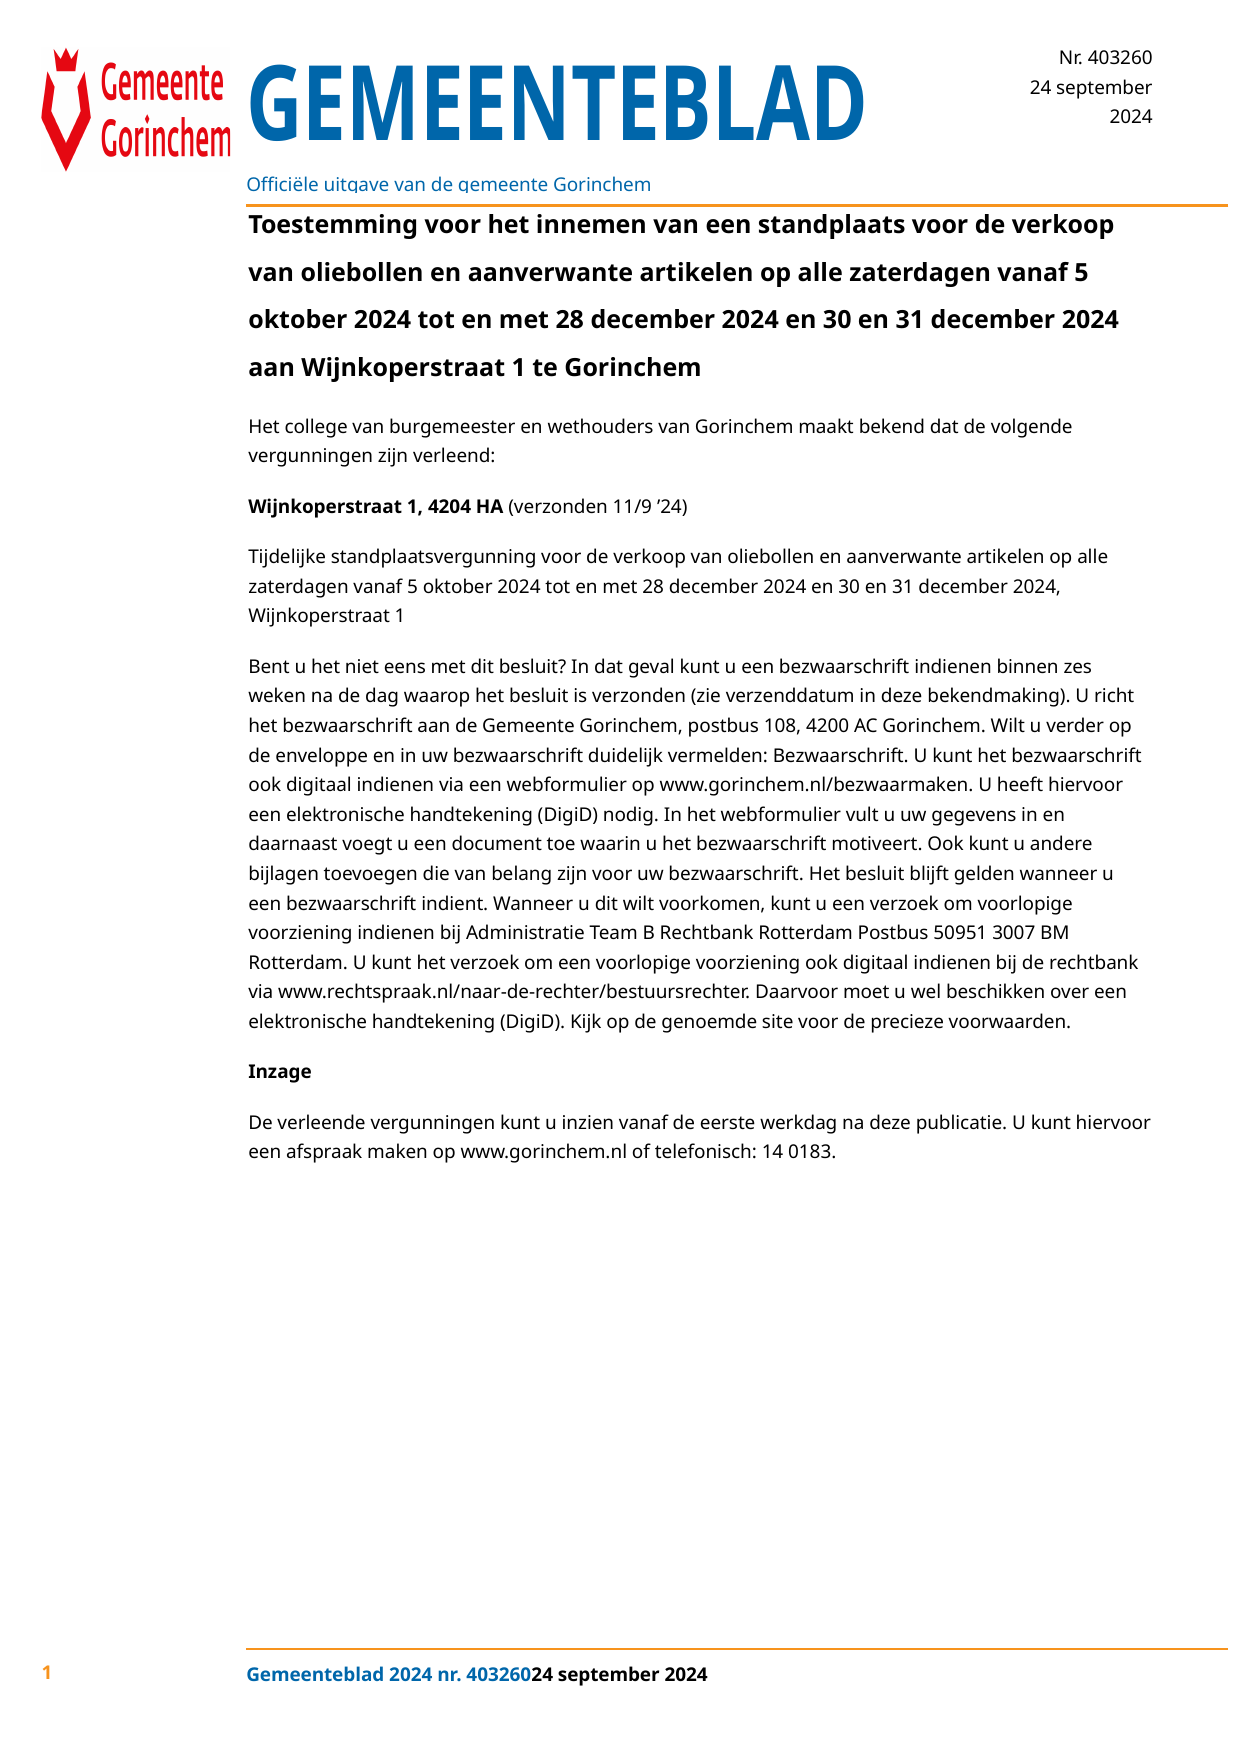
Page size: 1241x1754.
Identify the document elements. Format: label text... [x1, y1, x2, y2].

text Het college van burgemeester en wethouders van Gorinchem maakt bekend dat de volgende vergunningen zijn verleend: [248, 413, 1152, 468]
text Wijnkoperstraat 1, 4204 HA (verzonden 11/9 ’24) [248, 493, 1152, 519]
text Bent u het niet eens met dit besluit? In dat geval kunt u een bezwaarschrift indienen binnen zes weken na de dag waarop het besluit is verzonden (zie verzenddatum in deze bekendmaking). U richt het bezwaarschrift aan de Gemeente Gorinchem, postbus 108, 4200 AC Gorinchem. Wilt u verder op de enveloppe en in uw bezwaarschrift duidelijk vermelden: Bezwaarschrift. U kunt het bezwaarschrift ook digitaal indienen via een webformulier op www.gorinchem.nl/bezwaarmaken. U heeft hiervoor een elektronische handtekening (DigiD) nodig. In het webformulier vult u uw gegevens in en daarnaast voegt u een document toe waarin u het bezwaarschrift motiveert. Ook kunt u andere bijlagen toevoegen die van belang zijn voor uw bezwaarschrift. Het besluit blijft gelden wanneer u een bezwaarschrift indient. Wanneer u dit wilt voorkomen, kunt u een verzoek om voorlopige voorziening indienen bij Administratie Team B Rechtbank Rotterdam Postbus 50951 3007 BM Rotterdam. U kunt het verzoek om een voorlopige voorziening ook digitaal indienen bij de rechtbank via www.rechtspraak.nl/naar-de-rechter/bestuursrechter. Daarvoor moet u wel beschikken over een elektronische handtekening (DigiD). Kijk op de genoemde site voor de precieze voorwaarden. [248, 653, 1152, 1034]
text Inzage [248, 1058, 1152, 1084]
text Tijdelijke standplaatsvergunning voor de verkoop van oliebollen en aanverwante artikelen op alle zaterdagen vanaf 5 oktober 2024 tot en met 28 december 2024 en 30 en 31 december 2024, Wijnkoperstraat 1 [248, 543, 1152, 628]
text De verleende vergunningen kunt u inzien vanaf de eerste werkdag na deze publicatie. U kunt hiervoor een afspraak maken op www.gorinchem.nl of telefonisch: 14 0183. [248, 1109, 1152, 1164]
picture [41, 47, 231, 172]
text Toestemming voor het innemen van een standplaats voor de verkoop van oliebollen en aanverwante artikelen op alle zaterdagen vanaf 5 oktober 2024 tot en met 28 december 2024 en 30 en 31 december 2024 aan Wijnkoperstraat 1 te Gorinchem [248, 207, 1152, 384]
